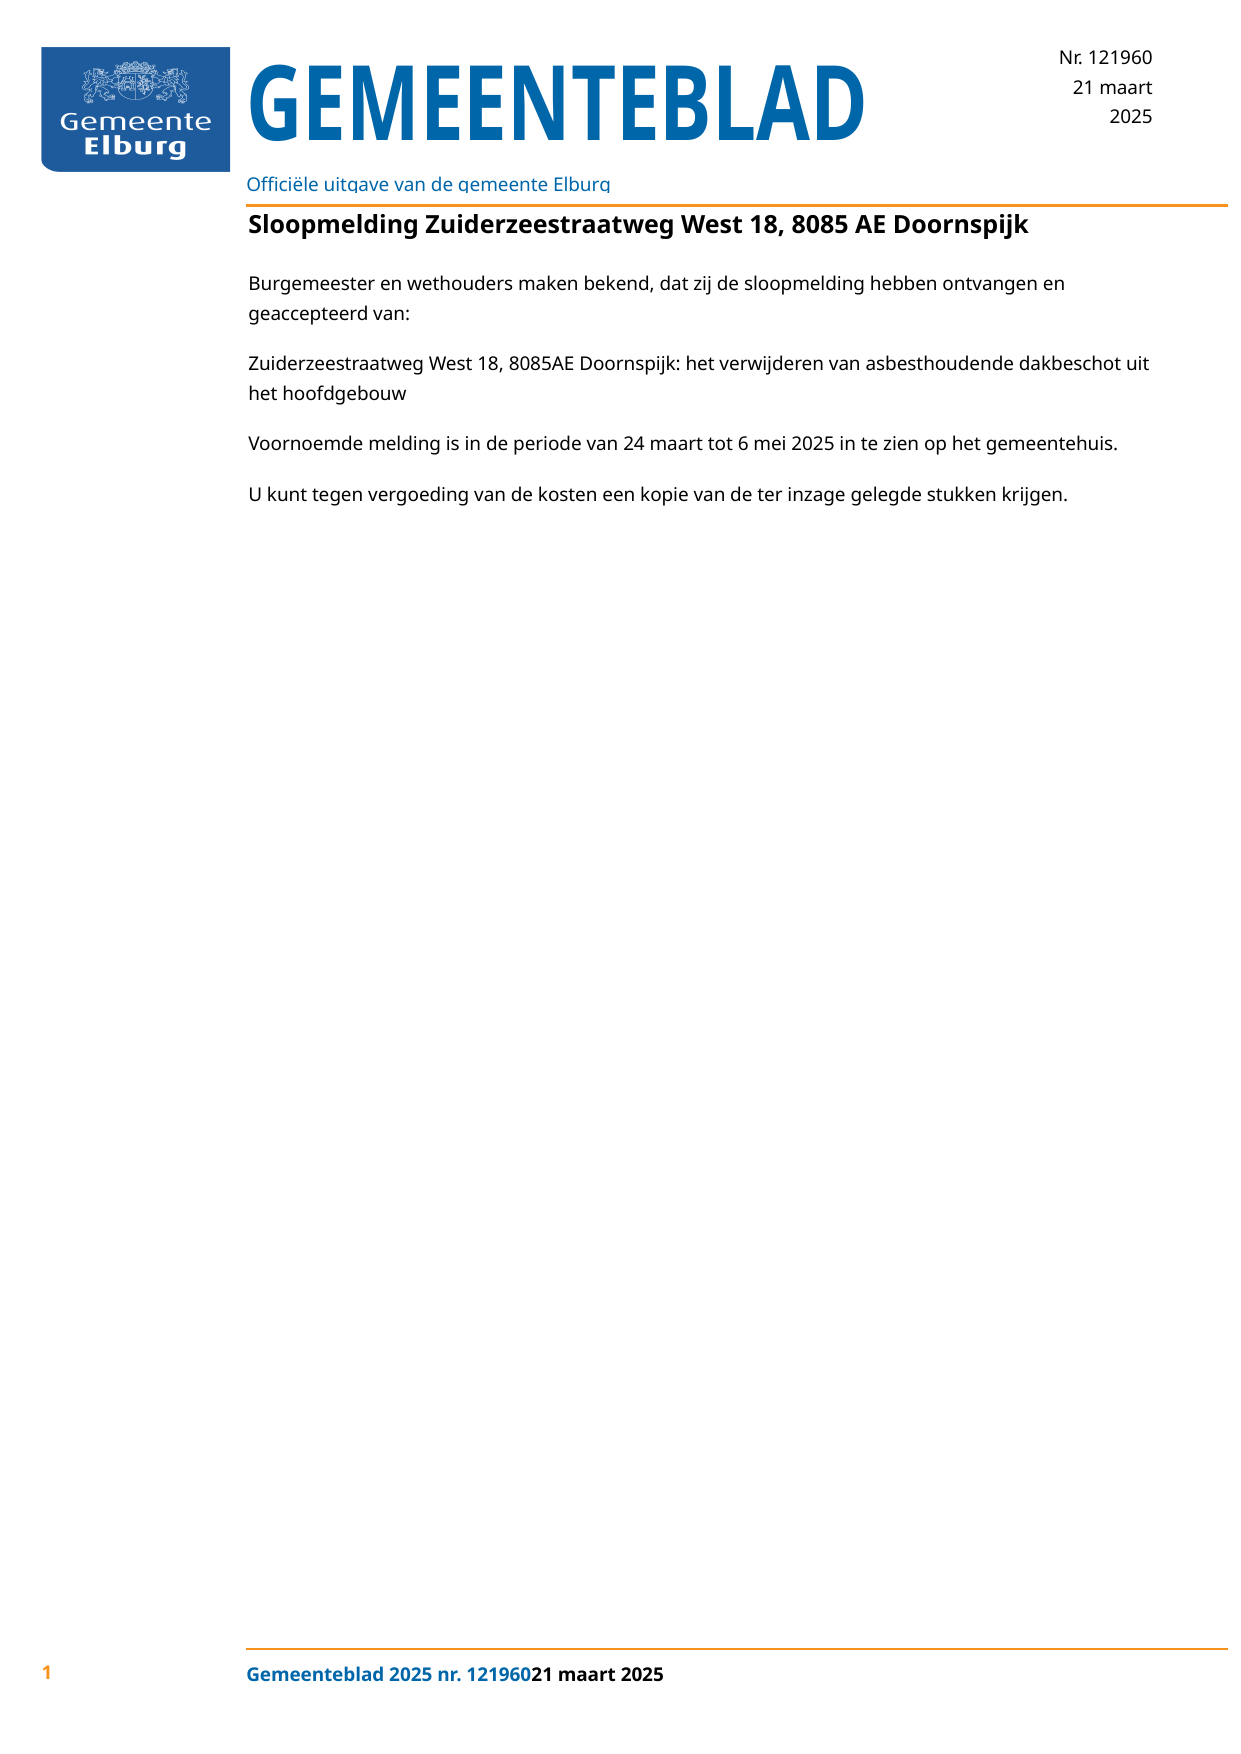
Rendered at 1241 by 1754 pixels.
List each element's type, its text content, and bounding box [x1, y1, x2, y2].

text Voornoemde melding is in de periode van 24 maart tot 6 mei 2025 in te zien op het gemeentehuis. [248, 430, 1152, 456]
picture [41, 47, 231, 172]
text U kunt tegen vergoeding van de kosten een kopie van de ter inzage gelegde stukken krijgen. [248, 481, 1152, 506]
text Sloopmelding Zuiderzeestraatweg West 18, 8085 AE Doornspijk [248, 207, 1152, 241]
text Burgemeester en wethouders maken bekend, dat zij de sloopmelding hebben ontvangen en geaccepteerd van: [248, 270, 1152, 326]
text Zuiderzeestraatweg West 18, 8085AE Doornspijk: het verwijderen van asbesthoudende dakbeschot uit het hoofdgebouw [248, 350, 1152, 406]
